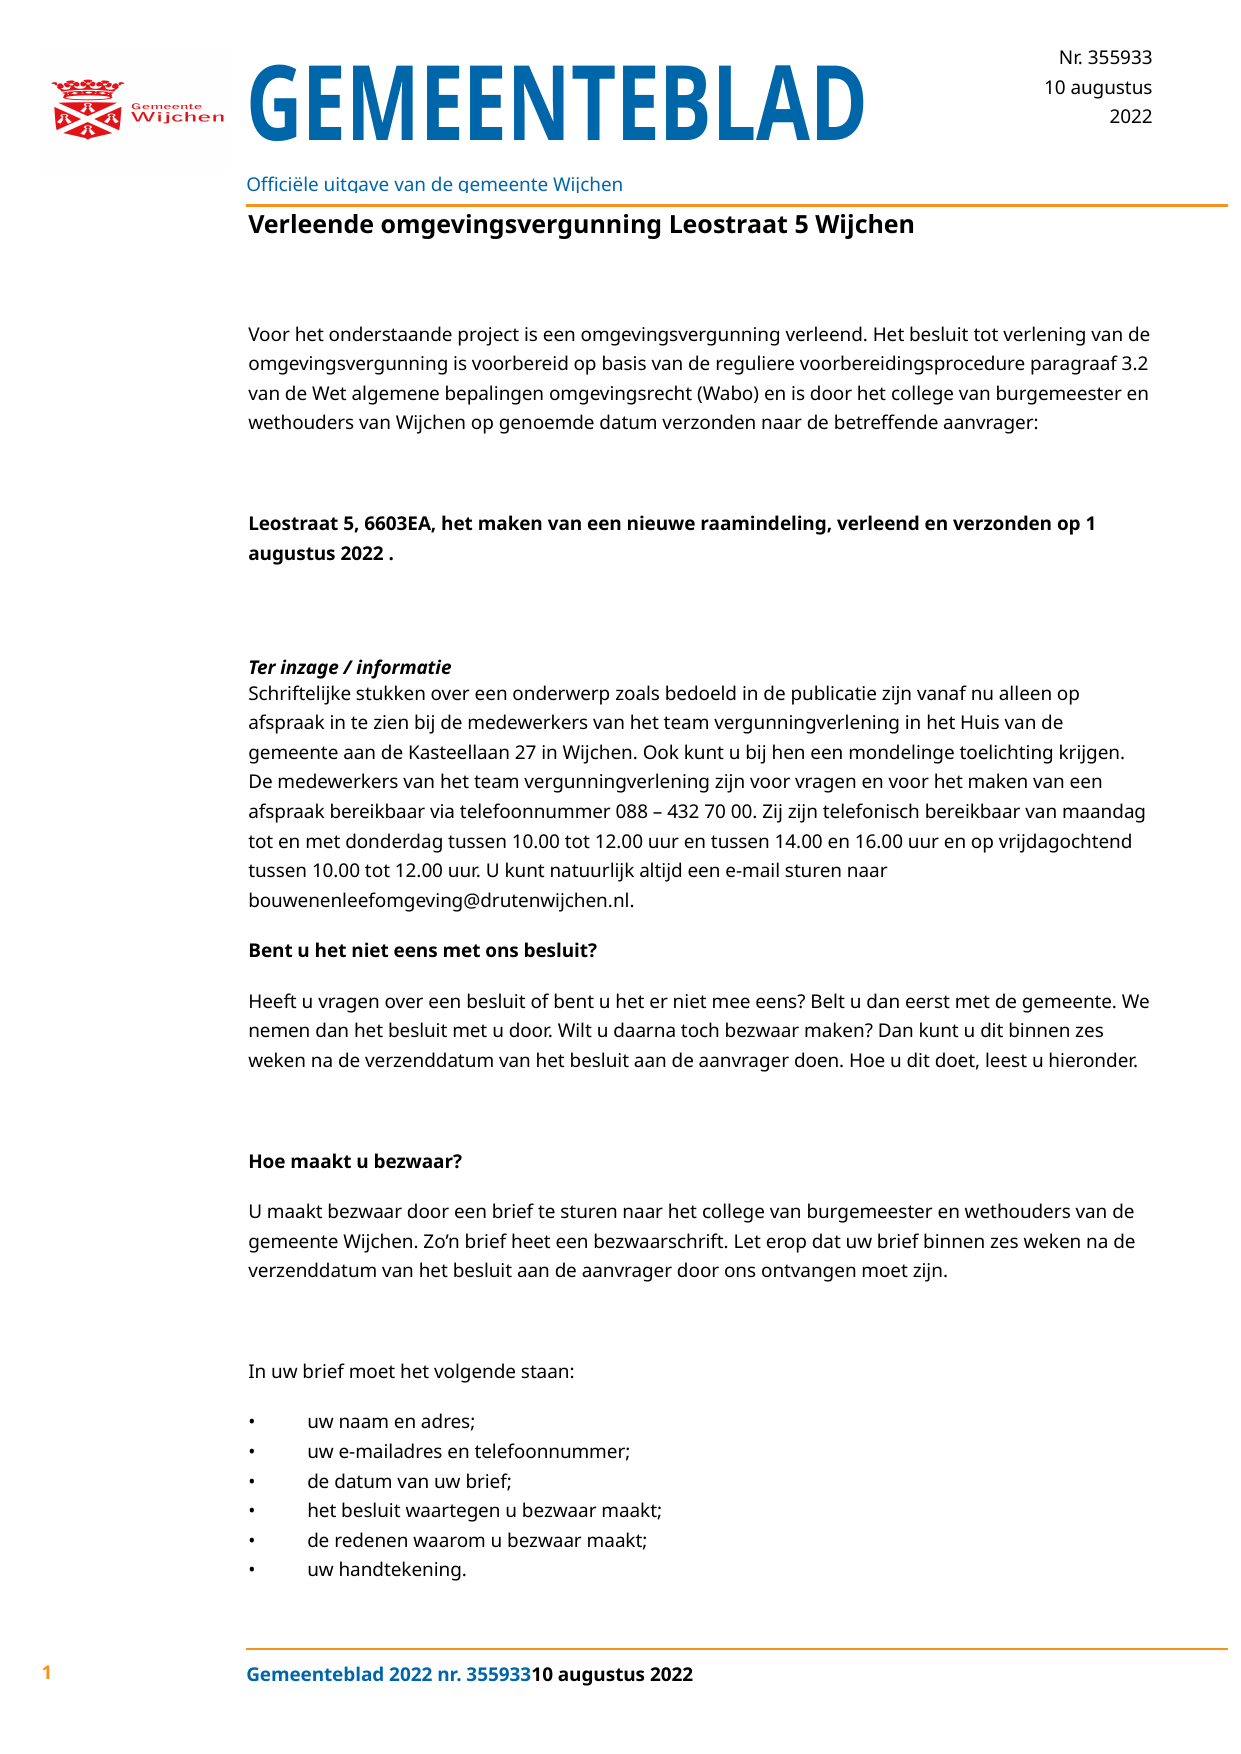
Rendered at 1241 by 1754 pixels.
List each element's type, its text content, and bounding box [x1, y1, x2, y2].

list uw handtekening. [248, 1557, 1152, 1582]
text U maakt bezwaar door een brief te sturen naar het college van burgemeester en wethouders van de gemeente Wijchen. Zo’n brief heet een bezwaarschrift. Let erop dat uw brief binnen zes weken na de verzenddatum van het besluit aan de aanvrager door ons ontvangen moet zijn. [248, 1198, 1152, 1283]
list de redenen waarom u bezwaar maakt; [248, 1527, 1152, 1553]
list uw naam en adres; [248, 1409, 1152, 1434]
text Bent u het niet eens met ons besluit? [248, 937, 1152, 963]
text In uw brief moet het volgende staan: [248, 1358, 1152, 1384]
text Verleende omgevingsvergunning Leostraat 5 Wijchen [248, 207, 1152, 241]
text Heeft u vragen over een besluit of bent u het er niet mee eens? Belt u dan eerst met de gemeente. We nemen dan het besluit met u door. Wilt u daarna toch bezwaar maken? Dan kunt u dit binnen zes weken na de verzenddatum van het besluit aan de aanvrager doen. Hoe u dit doet, leest u hieronder. [248, 988, 1152, 1073]
text Schriftelijke stukken over een onderwerp zoals bedoeld in de publicatie zijn vanaf nu alleen op afspraak in te zien bij de medewerkers van het team vergunningverlening in het Huis van de gemeente aan de Kasteellaan 27 in Wijchen. Ook kunt u bij hen een mondelinge toelichting krijgen. De medewerkers van het team vergunningverlening zijn voor vragen en voor het maken van een afspraak bereikbaar via telefoonnummer 088 – 432 70 00. Zij zijn telefonisch bereikbaar van maandag tot en met donderdag tussen 10.00 tot 12.00 uur en tussen 14.00 en 16.00 uur en op vrijdagochtend tussen 10.00 tot 12.00 uur. U kunt natuurlijk altijd een e-mail sturen naar bouwenenleefomgeving@drutenwijchen.nl. [248, 680, 1152, 913]
text Leostraat 5, 6603EA, het maken van een nieuwe raamindeling, verleend en verzonden op 1 augustus 2022 . [248, 510, 1152, 566]
list uw e-mailadres en telefoonnummer; [248, 1438, 1152, 1464]
text Voor het onderstaande project is een omgevingsvergunning verleend. Het besluit tot verlening van de omgevingsvergunning is voorbereid op basis van de reguliere voorbereidingsprocedure paragraaf 3.2 van de Wet algemene bepalingen omgevingsrecht (Wabo) en is door het college van burgemeester en wethouders van Wijchen op genoemde datum verzonden naar de betreffende aanvrager: [248, 321, 1152, 435]
text Hoe maakt u bezwaar? [248, 1148, 1152, 1174]
text Ter inzage / informatie [248, 654, 1152, 680]
picture [41, 47, 231, 172]
list de datum van uw brief; [248, 1468, 1152, 1494]
list het besluit waartegen u bezwaar maakt; [248, 1497, 1152, 1523]
